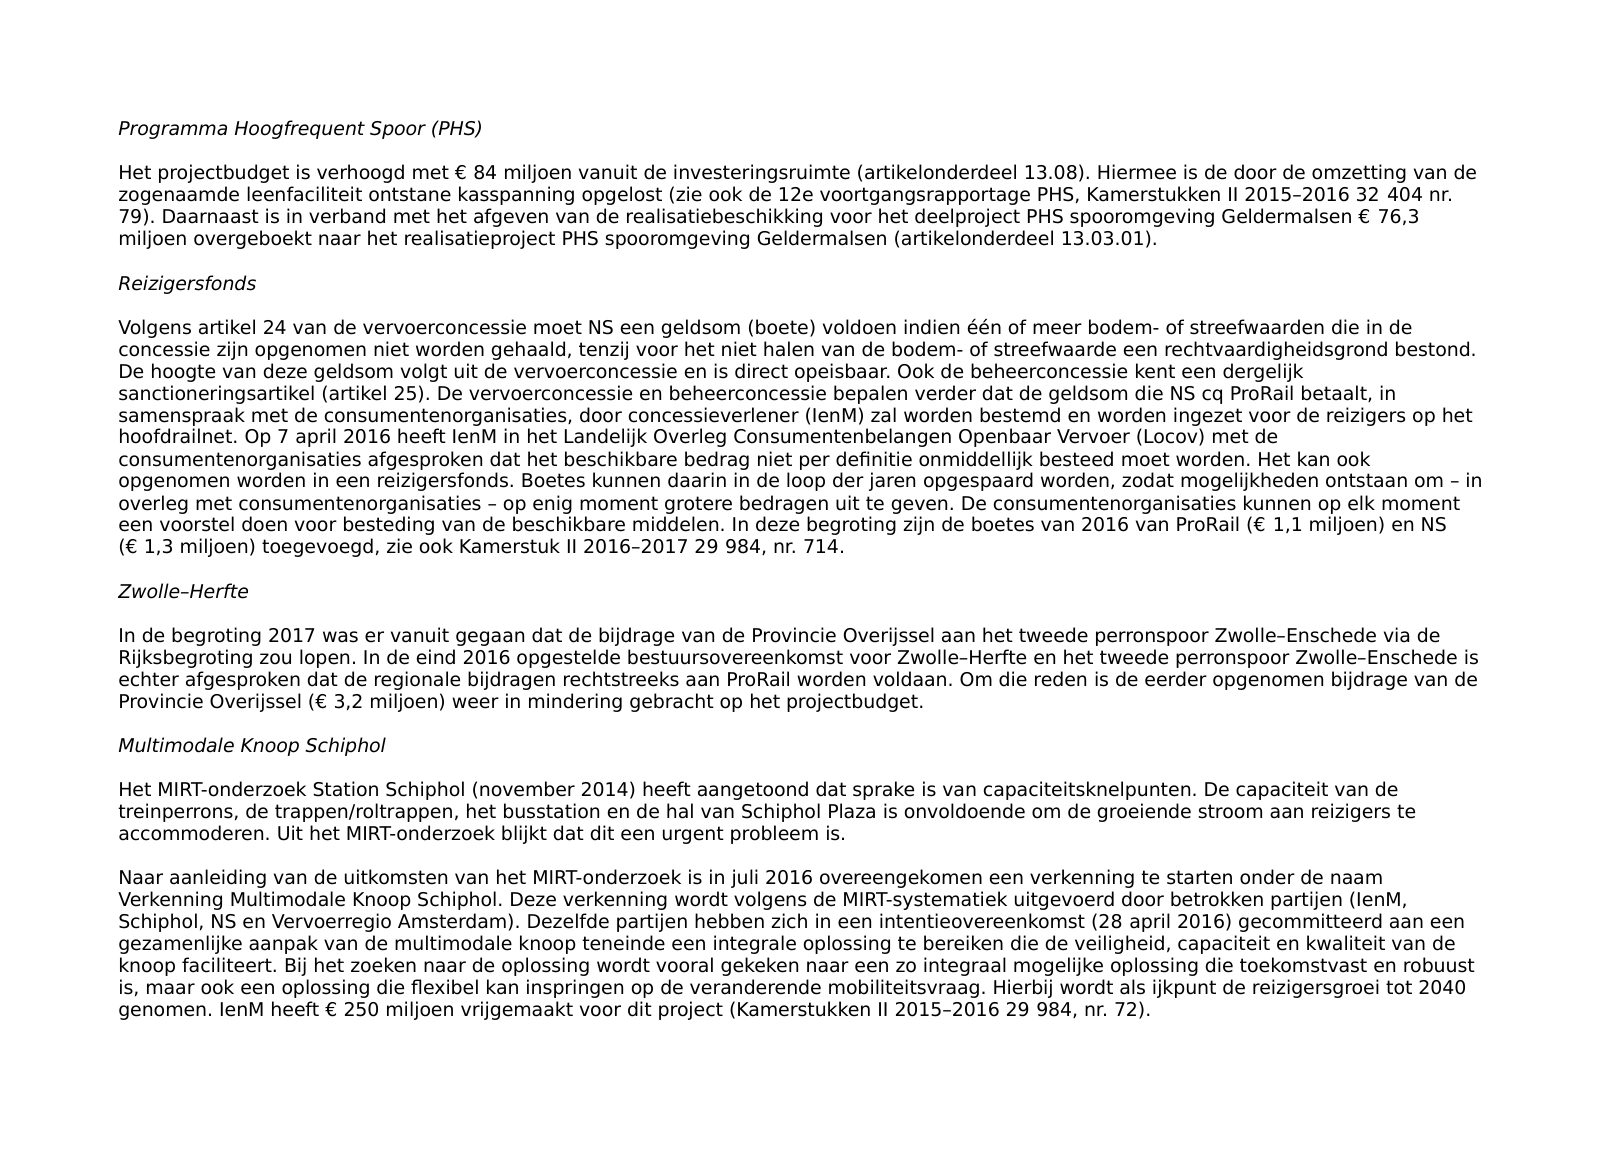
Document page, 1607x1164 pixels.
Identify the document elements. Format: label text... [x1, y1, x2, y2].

text Naar aanleiding van de uitkomsten van het MIRT-onderzoek is in juli 2016 overeengekomen een verkenning te starten onder de naam Verkenning Multimodale Knoop Schiphol. Deze verkenning wordt volgens de MIRT-systematiek uitgevoerd door betrokken partijen (IenM, Schiphol, NS en Vervoerregio Amsterdam). Dezelfde partijen hebben zich in een intentieovereenkomst (28 april 2016) gecommitteerd aan een gezamenlijke aanpak van de multimodale knoop teneinde een integrale oplossing te bereiken die de veiligheid, capaciteit en kwaliteit van de knoop faciliteert. Bij het zoeken naar de oplossing wordt vooral gekeken naar een zo integraal mogelijke oplossing die toekomstvast en robuust is, maar ook een oplossing die flexibel kan inspringen op de veranderende mobiliteitsvraag. Hierbij wordt als ijkpunt de reizigersgroei tot 2040 genomen. IenM heeft € 250 miljoen vrijgemaakt voor dit project (Kamerstukken II 2015–2016 29 984, nr. 72). [118, 867, 1488, 1021]
subtitle Multimodale Knoop Schiphol [118, 735, 1488, 757]
text Het projectbudget is verhoogd met € 84 miljoen vanuit de investeringsruimte (artikelonderdeel 13.08). Hiermee is de door de omzetting van de zogenaamde leenfaciliteit ontstane kasspanning opgelost (zie ook de 12e voortgangsrapportage PHS, Kamerstukken II 2015–2016 32 404 nr. 79). Daarnaast is in verband met het afgeven van de realisatiebeschikking voor het deelproject PHS spooromgeving Geldermalsen € 76,3 miljoen overgeboekt naar het realisatieproject PHS spooromgeving Geldermalsen (artikelonderdeel 13.03.01). [118, 162, 1488, 250]
text In de begroting 2017 was er vanuit gegaan dat de bijdrage van de Provincie Overijssel aan het tweede perronspoor Zwolle–Enschede via de Rijksbegroting zou lopen. In de eind 2016 opgestelde bestuursovereenkomst voor Zwolle–Herfte en het tweede perronspoor Zwolle–Enschede is echter afgesproken dat de regionale bijdragen rechtstreeks aan ProRail worden voldaan. Om die reden is de eerder opgenomen bijdrage van de Provincie Overijssel (€ 3,2 miljoen) weer in mindering gebracht op het projectbudget. [118, 625, 1488, 713]
subtitle Zwolle–Herfte [118, 581, 1488, 602]
text Volgens artikel 24 van de vervoerconcessie moet NS een geldsom (boete) voldoen indien één of meer bodem- of streefwaarden die in de concessie zijn opgenomen niet worden gehaald, tenzij voor het niet halen van de bodem- of streefwaarde een rechtvaardigheidsgrond bestond. De hoogte van deze geldsom volgt uit de vervoerconcessie en is direct opeisbaar. Ook de beheerconcessie kent een dergelijk sanctioneringsartikel (artikel 25). De vervoerconcessie en beheerconcessie bepalen verder dat de geldsom die NS cq ProRail betaalt, in samenspraak met de consumentenorganisaties, door concessieverlener (IenM) zal worden bestemd en worden ingezet voor de reizigers op het hoofdrailnet. Op 7 april 2016 heeft IenM in het Landelijk Overleg Consumentenbelangen Openbaar Vervoer (Locov) met de consumentenorganisaties afgesproken dat het beschikbare bedrag niet per definitie onmiddellijk besteed moet worden. Het kan ook opgenomen worden in een reizigersfonds. Boetes kunnen daarin in de loop der jaren opgespaard worden, zodat mogelijkheden ontstaan om – in overleg met consumentenorganisaties – op enig moment grotere bedragen uit te geven. De consumentenorganisaties kunnen op elk moment een voorstel doen voor besteding van de beschikbare middelen. In deze begroting zijn de boetes van 2016 van ProRail (€ 1,1 miljoen) en NS (€ 1,3 miljoen) toegevoegd, zie ook Kamerstuk II 2016–2017 29 984, nr. 714. [118, 317, 1488, 558]
subtitle Reizigersfonds [118, 272, 1488, 294]
subtitle Programma Hoogfrequent Spoor (PHS) [118, 118, 1488, 140]
text Het MIRT-onderzoek Station Schiphol (november 2014) heeft aangetoond dat sprake is van capaciteitsknelpunten. De capaciteit van de treinperrons, de trappen/roltrappen, het busstation en de hal van Schiphol Plaza is onvoldoende om de groeiende stroom aan reizigers te accommoderen. Uit het MIRT-onderzoek blijkt dat dit een urgent probleem is. [118, 779, 1488, 845]
